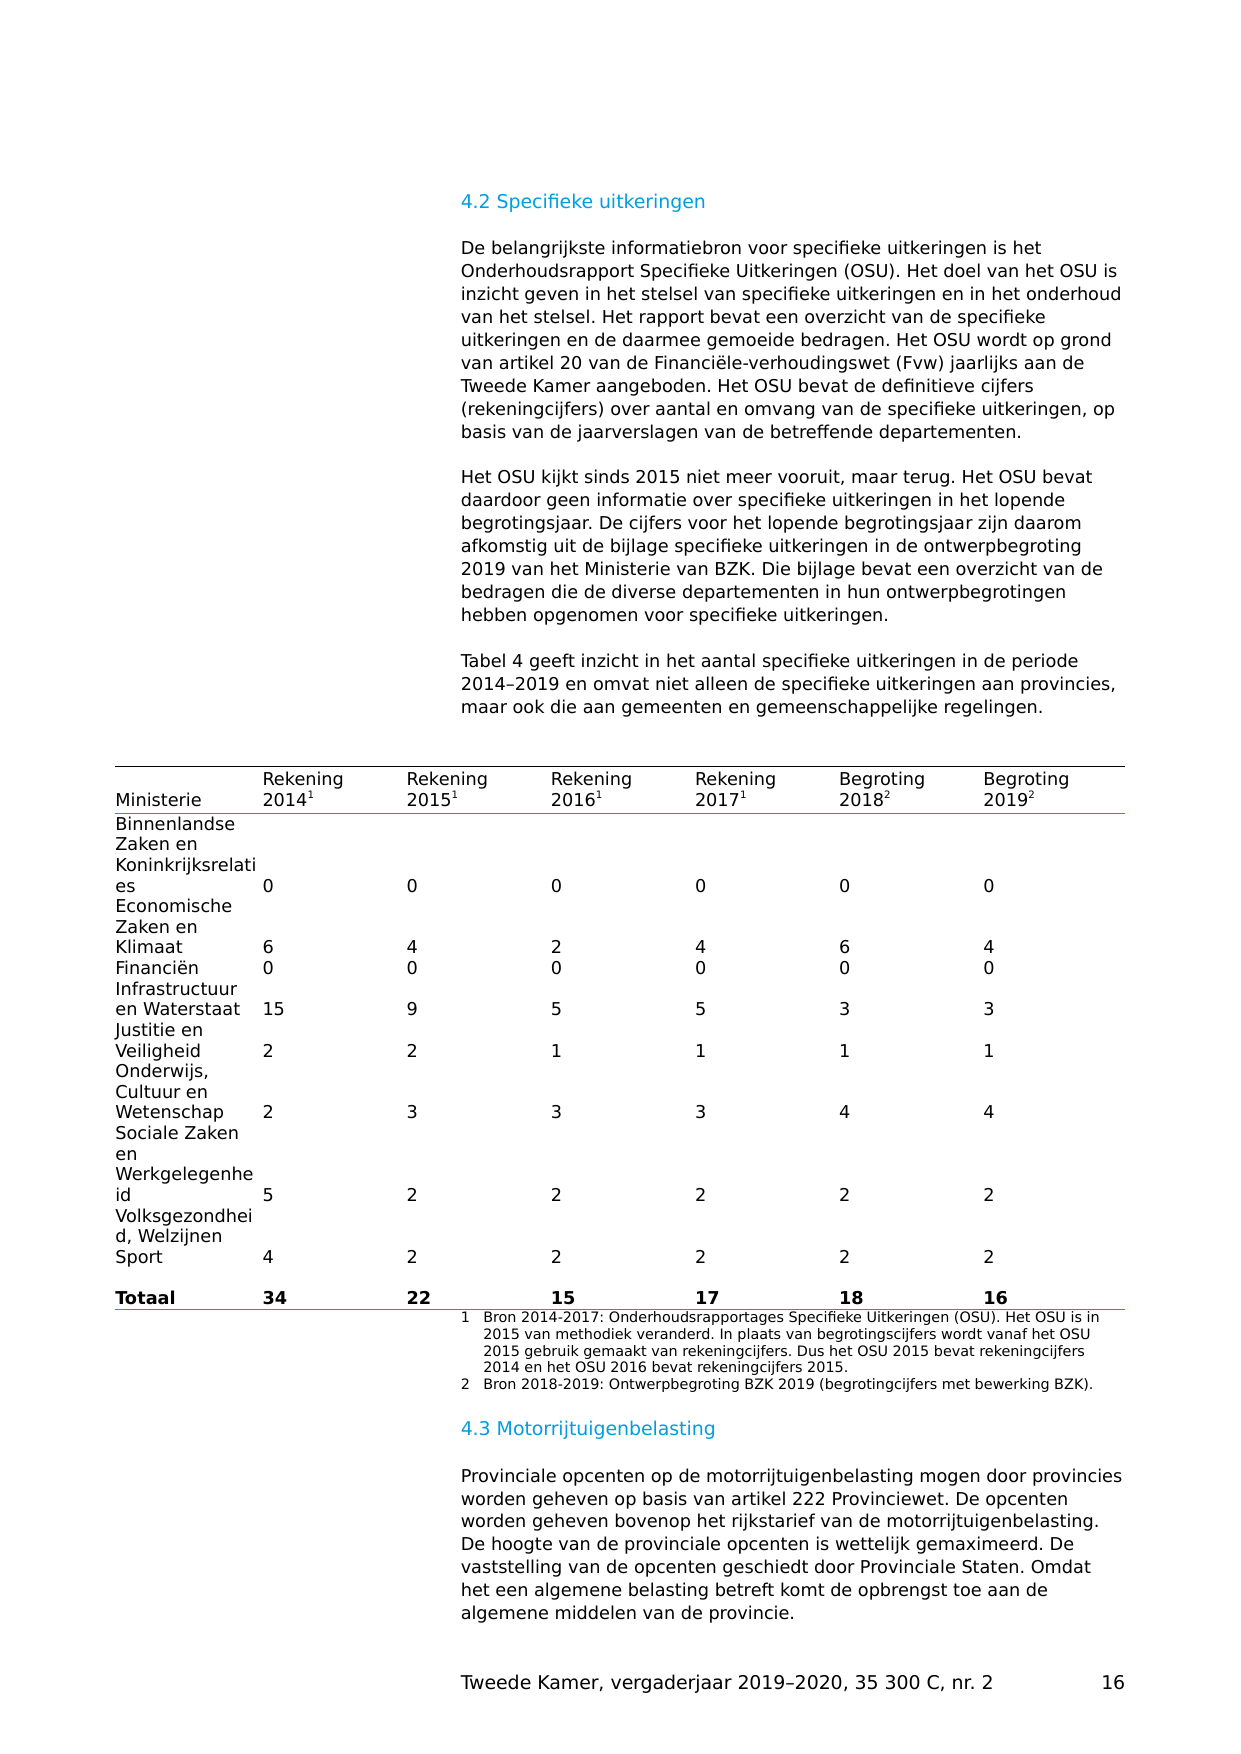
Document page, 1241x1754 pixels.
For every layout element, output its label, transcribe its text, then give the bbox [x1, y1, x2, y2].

table_cell 2 [980, 1206, 1125, 1267]
table_cell 16 [980, 1288, 1125, 1309]
text Provinciale opcenten op de motorrijtuigenbelasting mogen door provincies worden geheven op basis van artikel 222 Provinciewet. De opcenten worden geheven bovenop het rijkstarief van de motorrijtuigenbelasting. De hoogte van de provinciale opcenten is wettelijk gemaximeerd. De vaststelling van de opcenten geschiedt door Provinciale Staten. Omdat het een algemene belasting betreft komt de opbrengst toe aan de algemene middelen van de provincie. [461, 1464, 1125, 1624]
table_cell 2 [836, 1206, 980, 1267]
table_cell 2 [259, 1020, 403, 1061]
table_cell 34 [259, 1288, 403, 1309]
table_cell 3 [548, 1061, 692, 1123]
table_cell 4 [259, 1206, 403, 1267]
table_cell Infrastructuur en Waterstaat [115, 979, 259, 1020]
table_cell 6 [836, 896, 980, 958]
table_cell 0 [692, 814, 836, 896]
table_cell 0 [404, 958, 548, 979]
table_cell [115, 1268, 259, 1288]
text De belangrijkste informatiebron voor specifieke uitkeringen is het Onderhoudsrapport Specifieke Uitkeringen (OSU). Het doel van het OSU is inzicht geven in het stelsel van specifieke uitkeringen en in het onderhoud van het stelsel. Het rapport bevat een overzicht van de specifieke uitkeringen en de daarmee gemoeide bedragen. Het OSU wordt op grond van artikel 20 van de Financiële-verhoudingswet (Fvw) jaarlijks aan de Tweede Kamer aangeboden. Het OSU bevat de definitieve cijfers (rekeningcijfers) over aantal en omvang van de specifieke uitkeringen, op basis van de jaarverslagen van de betreffende departementen. [461, 236, 1125, 443]
table_cell 5 [548, 979, 692, 1020]
table_header Tabel 4 Aantal specifieke uitkeringen per departement (2014-2019) [115, 741, 1125, 766]
table_cell 3 [692, 1061, 836, 1123]
table_cell 1 [692, 1020, 836, 1061]
table_cell [980, 1268, 1125, 1288]
table_cell 4 [980, 1061, 1125, 1123]
table_cell Justitie en Veiligheid [115, 1020, 259, 1061]
text Het OSU kijkt sinds 2015 niet meer vooruit, maar terug. Het OSU bevat daardoor geen informatie over specifieke uitkeringen in het lopende begrotingsjaar. De cijfers voor het lopende begrotingsjaar zijn daarom afkomstig uit de bijlage specifieke uitkeringen in de ontwerpbegroting 2019 van het Ministerie van BZK. Die bijlage bevat een overzicht van de bedragen die de diverse departementen in hun ontwerpbegrotingen hebben opgenomen voor specifieke uitkeringen. [461, 466, 1125, 626]
table_cell 3 [836, 979, 980, 1020]
table_cell Rekening 20161 [548, 767, 692, 813]
table_cell 0 [836, 814, 980, 896]
table_cell 0 [404, 814, 548, 896]
list Bron 2014-2017: Onderhoudsrapportages Specifieke Uitkeringen (OSU). Het OSU is in 2015 van methodiek veranderd. In plaats van begrotingscijfers wordt vanaf het OSU 2015 gebruik gemaakt van rekeningcijfers. Dus het OSU 2015 bevat rekeningcijfers 2014 en het OSU 2016 bevat rekeningcijfers 2015. [461, 1310, 1125, 1376]
table_cell 0 [980, 958, 1125, 979]
table_cell 1 [548, 1020, 692, 1061]
table_cell 0 [836, 958, 980, 979]
table_cell 4 [836, 1061, 980, 1123]
table_cell Sociale Zaken en Werkgelegenheid [115, 1123, 259, 1206]
table_cell 3 [980, 979, 1125, 1020]
table_cell Binnenlandse Zaken en Koninkrijksrelaties [115, 814, 259, 896]
table_cell 17 [692, 1288, 836, 1309]
table_cell Volksgezondheid, Welzijnen Sport [115, 1206, 259, 1267]
table_cell Begroting 20182 [836, 767, 980, 813]
table_cell 3 [404, 1061, 548, 1123]
table_cell 4 [692, 896, 836, 958]
list Bron 2018-2019: Ontwerpbegroting BZK 2019 (begrotingcijfers met bewerking BZK). [461, 1376, 1125, 1393]
table_cell 5 [692, 979, 836, 1020]
table_cell 5 [259, 1123, 403, 1206]
title 4.2 Specifieke uitkeringen [461, 191, 1125, 213]
table_cell [836, 1268, 980, 1288]
table_cell 1 [980, 1020, 1125, 1061]
table_cell 2 [548, 1206, 692, 1267]
table_cell 1 [836, 1020, 980, 1061]
title 4.3 Motorrijtuigenbelasting [461, 1418, 1125, 1440]
table_cell Financiën [115, 958, 259, 979]
table_cell 2 [980, 1123, 1125, 1206]
table_cell [259, 1268, 403, 1288]
table_cell 4 [404, 896, 548, 958]
table_cell 15 [548, 1288, 692, 1309]
table_cell [404, 1268, 548, 1288]
table_cell Rekening 20141 [259, 767, 403, 813]
table_cell Ministerie [115, 767, 259, 813]
table_cell 15 [259, 979, 403, 1020]
table_cell 6 [259, 896, 403, 958]
table_cell 2 [548, 896, 692, 958]
table_cell 0 [259, 958, 403, 979]
table_cell 0 [980, 814, 1125, 896]
table_cell 2 [836, 1123, 980, 1206]
table_cell 0 [548, 814, 692, 896]
table_cell 9 [404, 979, 548, 1020]
table_cell 0 [692, 958, 836, 979]
table_cell 2 [404, 1206, 548, 1267]
table_cell 2 [548, 1123, 692, 1206]
text Tabel 4 geeft inzicht in het aantal specifieke uitkeringen in de periode 2014–2019 en omvat niet alleen de specifieke uitkeringen aan provincies, maar ook die aan gemeenten en gemeenschappelijke regelingen. [461, 649, 1125, 718]
table_cell Totaal [115, 1288, 259, 1309]
table_cell 2 [692, 1123, 836, 1206]
table_cell Rekening 20171 [692, 767, 836, 813]
table_cell 2 [404, 1123, 548, 1206]
table_cell 22 [404, 1288, 548, 1309]
table_cell 0 [548, 958, 692, 979]
table_cell 0 [259, 814, 403, 896]
table_cell Onderwijs, Cultuur en Wetenschap [115, 1061, 259, 1123]
table_cell Rekening 20151 [404, 767, 548, 813]
table_cell 4 [980, 896, 1125, 958]
table_cell Economische Zaken en Klimaat [115, 896, 259, 958]
table_cell 2 [692, 1206, 836, 1267]
table_cell [692, 1268, 836, 1288]
table_cell 18 [836, 1288, 980, 1309]
table_cell [548, 1268, 692, 1288]
table_cell 2 [259, 1061, 403, 1123]
table_cell 2 [404, 1020, 548, 1061]
table_cell Begroting 20192 [980, 767, 1125, 813]
